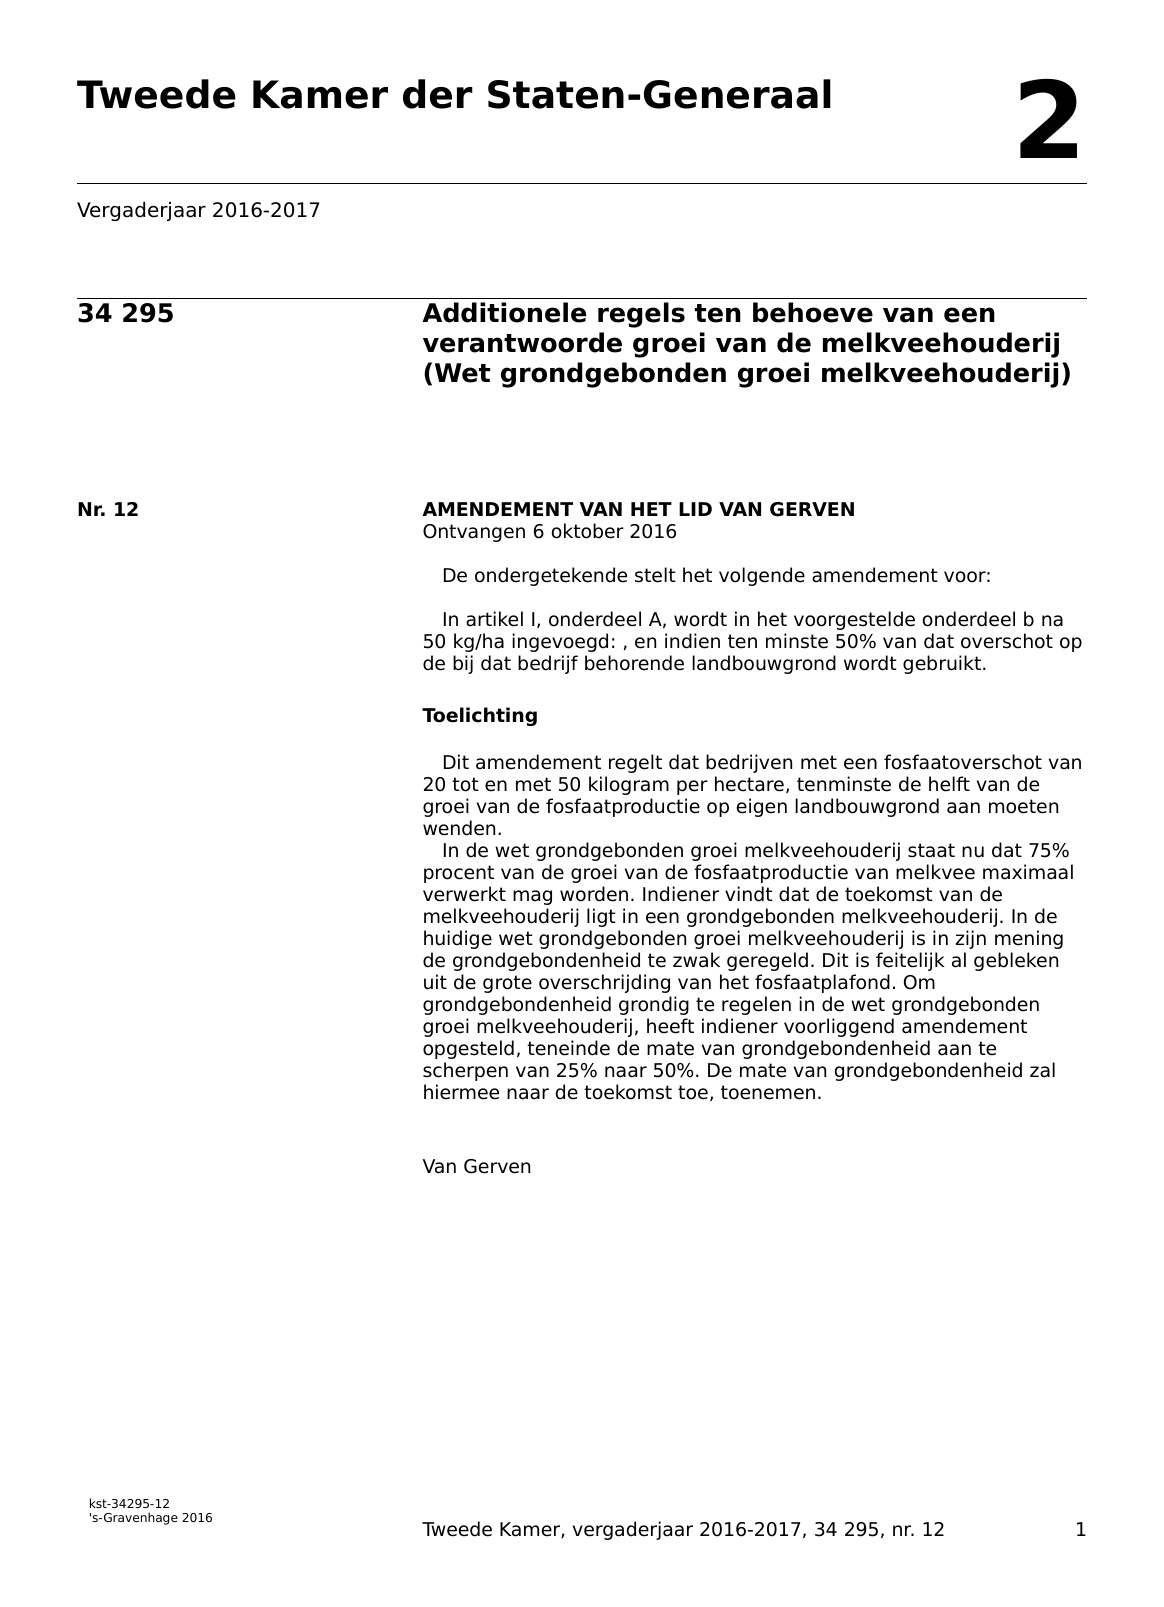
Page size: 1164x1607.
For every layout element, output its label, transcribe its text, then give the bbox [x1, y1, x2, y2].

subtitle 34 295 Additionele regels ten behoeve van een verantwoorde groei van de melkveehouderij (Wet grondgebonden groei melkveehouderij) [77, 299, 1087, 388]
text kst-34295-12 [88, 1497, 323, 1511]
table_header Tweede Kamer der Staten-Generaal [77, 59, 886, 183]
table_header 2 [886, 59, 1087, 183]
text 's-Gravenhage 2016 [88, 1511, 323, 1525]
text Dit amendement regelt dat bedrijven met een fosfaatoverschot van 20 tot en met 50 kilogram per hectare, tenminste de helft van de groei van de fosfaatproductie op eigen landbouwgrond aan moeten wenden. [422, 752, 1087, 840]
text Van Gerven [422, 1134, 1087, 1178]
text De ondergetekende stelt het volgende amendement voor: [422, 565, 1087, 587]
subtitle Nr. 12 AMENDEMENT VAN HET LID VAN GERVEN [77, 499, 1087, 521]
table_cell Vergaderjaar 2016-2017 [77, 184, 1087, 298]
text In de wet grondgebonden groei melkveehouderij staat nu dat 75% procent van de groei van de fosfaatproductie van melkvee maximaal verwerkt mag worden. Indiener vindt dat de toekomst van de melkveehouderij ligt in een grondgebonden melkveehouderij. In de huidige wet grondgebonden groei melkveehouderij is in zijn mening de grondgebondenheid te zwak geregeld. Dit is feitelijk al gebleken uit de grote overschrijding van het fosfaatplafond. Om grondgebondenheid grondig te regelen in de wet grondgebonden groei melkveehouderij, heeft indiener voorliggend amendement opgesteld, teneinde de mate van grondgebondenheid aan te scherpen van 25% naar 50%. De mate van grondgebondenheid zal hiermee naar de toekomst toe, toenemen. [422, 840, 1087, 1104]
subtitle Toelichting [422, 705, 1087, 727]
text In artikel I, onderdeel A, wordt in het voorgestelde onderdeel b na 50 kg/ha ingevoegd: , en indien ten minste 50% van dat overschot op de bij dat bedrijf behorende landbouwgrond wordt gebruikt. [422, 609, 1087, 675]
text Ontvangen 6 oktober 2016 [422, 521, 1087, 543]
